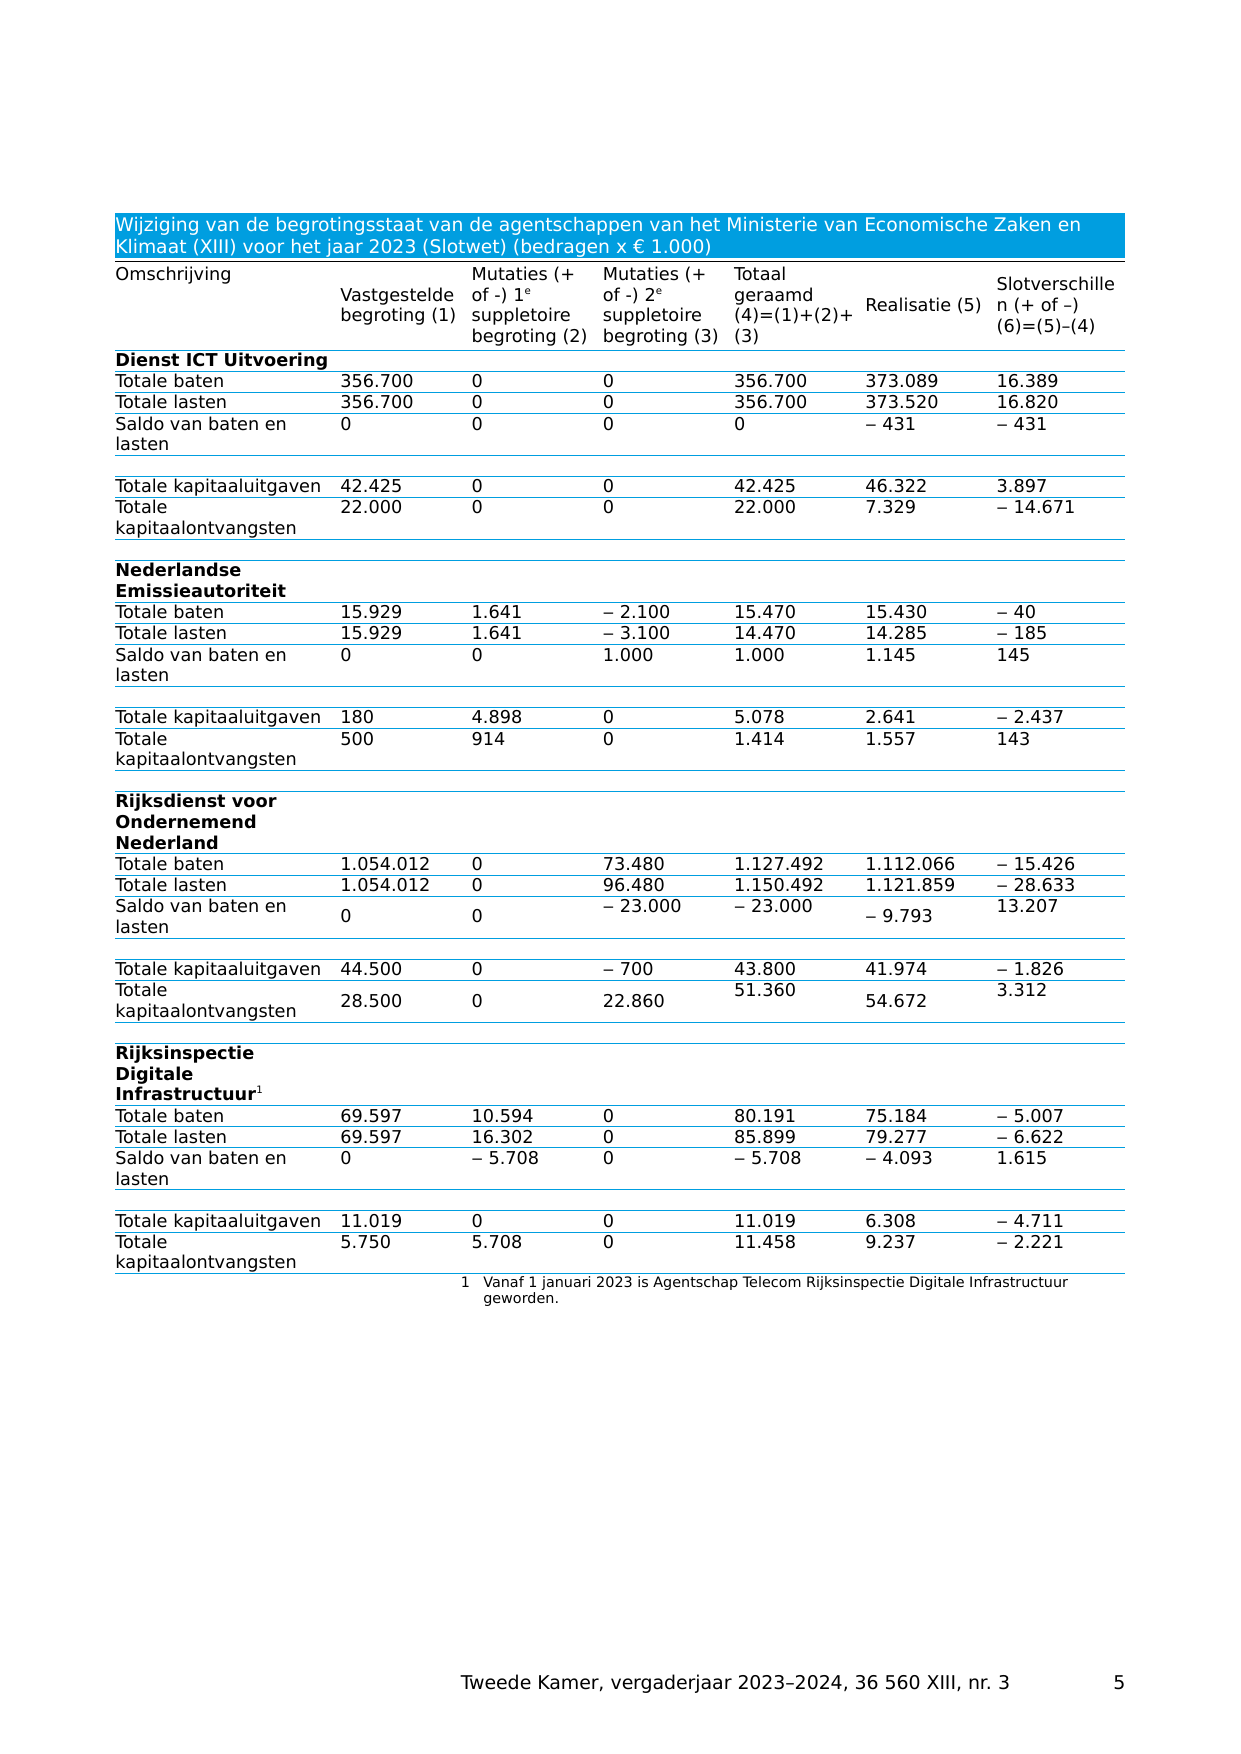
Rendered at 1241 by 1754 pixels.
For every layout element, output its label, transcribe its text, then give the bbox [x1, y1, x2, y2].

table_cell [862, 792, 993, 853]
table_cell 16.389 [994, 372, 1125, 392]
table_cell 1.054.012 [337, 854, 468, 874]
table_cell Omschrijving [115, 262, 337, 349]
table_cell 1.054.012 [337, 876, 468, 896]
table_cell ‒ 2.221 [994, 1233, 1125, 1273]
table_cell 0 [469, 981, 600, 1021]
table_cell [469, 540, 600, 560]
table_cell 11.019 [731, 1211, 862, 1231]
table_cell [337, 939, 468, 958]
table_cell 0 [600, 1211, 731, 1231]
table_cell ‒ 23.000 [731, 897, 862, 937]
table_cell [115, 456, 337, 476]
table_cell Slotverschillen (+ of –) (6)=(5)–(4) [994, 262, 1125, 349]
table_cell [994, 456, 1125, 476]
table_cell [337, 561, 468, 602]
table_cell [600, 1190, 731, 1210]
table_cell [994, 1023, 1125, 1043]
table_cell [862, 1044, 993, 1105]
table_cell [600, 1044, 731, 1105]
table_cell Totale baten [115, 603, 337, 623]
table_cell 0 [600, 1233, 731, 1273]
table_cell 7.329 [862, 498, 993, 539]
table_cell [862, 561, 993, 602]
table_cell Totale kapitaalontvangsten [115, 1233, 337, 1273]
table_cell 0 [731, 414, 862, 455]
table_cell [469, 792, 600, 853]
table_cell 1.000 [600, 645, 731, 686]
table_cell 54.672 [862, 981, 993, 1021]
table_cell [337, 792, 468, 853]
table_cell ‒ 5.708 [469, 1148, 600, 1189]
table_cell [862, 540, 993, 560]
table_cell [337, 1044, 468, 1105]
table_cell ‒ 2.100 [600, 603, 731, 623]
table_cell 0 [600, 729, 731, 770]
table_cell [994, 1190, 1125, 1210]
table_cell 356.700 [731, 393, 862, 413]
table_cell 15.929 [337, 624, 468, 644]
table_cell Totale lasten [115, 876, 337, 896]
table_cell ‒ 5.708 [731, 1148, 862, 1189]
table_cell 0 [337, 414, 468, 455]
table_cell 0 [600, 477, 731, 497]
table_cell 1.150.492 [731, 876, 862, 896]
table_cell [115, 1023, 337, 1043]
table_cell 4.898 [469, 708, 600, 728]
table_cell ‒ 431 [994, 414, 1125, 455]
table_cell 1.121.859 [862, 876, 993, 896]
table_cell Saldo van baten en lasten [115, 645, 337, 686]
table_cell 85.899 [731, 1127, 862, 1147]
table_cell 73.480 [600, 854, 731, 874]
table_cell Totale lasten [115, 624, 337, 644]
table_cell 96.480 [600, 876, 731, 896]
table_cell [600, 561, 731, 602]
table_cell Totale baten [115, 854, 337, 874]
table_cell 10.594 [469, 1106, 600, 1126]
table_cell [862, 687, 993, 707]
table_cell Nederlandse Emissieautoriteit [115, 561, 337, 602]
table_cell 69.597 [337, 1127, 468, 1147]
table_cell 0 [337, 897, 468, 937]
table_cell 15.430 [862, 603, 993, 623]
table_cell 5.750 [337, 1233, 468, 1273]
table_cell 0 [600, 1106, 731, 1126]
table_cell [469, 561, 600, 602]
table_cell 0 [469, 876, 600, 896]
table_cell 16.302 [469, 1127, 600, 1147]
table_cell Vastgestelde begroting (1) [337, 262, 468, 349]
table_cell [600, 1023, 731, 1043]
table_cell [600, 687, 731, 707]
table_cell 0 [469, 645, 600, 686]
table_cell Totale kapitaaluitgaven [115, 708, 337, 728]
table_cell Realisatie (5) [862, 262, 993, 349]
table_cell ‒ 5.007 [994, 1106, 1125, 1126]
table_cell [862, 1190, 993, 1210]
table_cell 0 [469, 477, 600, 497]
table_cell [994, 1044, 1125, 1105]
table_cell 46.322 [862, 477, 993, 497]
table_cell [731, 939, 862, 958]
table_cell [469, 351, 600, 371]
table_cell [115, 939, 337, 958]
table_cell 1.145 [862, 645, 993, 686]
table_cell 0 [469, 372, 600, 392]
table_cell [731, 1044, 862, 1105]
table_cell 28.500 [337, 981, 468, 1021]
table_cell Mutaties (+ of -) 2e suppletoire begroting (3) [600, 262, 731, 349]
table_cell 356.700 [337, 393, 468, 413]
table_cell [731, 687, 862, 707]
table_cell [469, 1044, 600, 1105]
table_cell [994, 771, 1125, 791]
table_cell [115, 771, 337, 791]
table_cell 373.089 [862, 372, 993, 392]
table_cell 42.425 [731, 477, 862, 497]
table_cell Totale kapitaaluitgaven [115, 477, 337, 497]
table_cell 1.112.066 [862, 854, 993, 874]
table_cell ‒ 2.437 [994, 708, 1125, 728]
table_cell [600, 540, 731, 560]
table_cell 3.312 [994, 981, 1125, 1021]
table_cell ‒ 15.426 [994, 854, 1125, 874]
table_cell 22.860 [600, 981, 731, 1021]
table_cell [469, 771, 600, 791]
table_cell 5.708 [469, 1233, 600, 1273]
table_cell 0 [600, 414, 731, 455]
table_cell ‒ 431 [862, 414, 993, 455]
table_cell Totale baten [115, 1106, 337, 1126]
table_cell 1.414 [731, 729, 862, 770]
table_cell [469, 1190, 600, 1210]
table_cell 0 [600, 372, 731, 392]
table_cell [115, 687, 337, 707]
table_cell [337, 687, 468, 707]
table_cell 15.929 [337, 603, 468, 623]
table_cell 22.000 [731, 498, 862, 539]
table_cell ‒ 700 [600, 960, 731, 980]
table_cell 1.615 [994, 1148, 1125, 1189]
table_cell 42.425 [337, 477, 468, 497]
table_cell Dienst ICT Uitvoering [115, 351, 337, 371]
table_cell [731, 561, 862, 602]
table_cell 0 [337, 1148, 468, 1189]
table_cell Totale kapitaalontvangsten [115, 498, 337, 539]
table_cell 3.897 [994, 477, 1125, 497]
table_cell 0 [600, 393, 731, 413]
table_cell Totale baten [115, 372, 337, 392]
table_cell [731, 1190, 862, 1210]
table_cell 0 [469, 498, 600, 539]
table_cell 373.520 [862, 393, 993, 413]
table_cell [994, 687, 1125, 707]
table_cell 1.557 [862, 729, 993, 770]
table_cell 180 [337, 708, 468, 728]
table_cell ‒ 28.633 [994, 876, 1125, 896]
table_cell [600, 456, 731, 476]
table_cell 69.597 [337, 1106, 468, 1126]
table_cell ‒ 4.711 [994, 1211, 1125, 1231]
table_cell [862, 939, 993, 958]
table_cell [600, 351, 731, 371]
table_cell Totale lasten [115, 1127, 337, 1147]
table_cell Rijksinspectie Digitale Infrastructuur1 [115, 1044, 337, 1105]
table_cell [337, 351, 468, 371]
table_cell 1.127.492 [731, 854, 862, 874]
table_cell 14.470 [731, 624, 862, 644]
table_cell [115, 1190, 337, 1210]
table_cell ‒ 40 [994, 603, 1125, 623]
table_cell 0 [469, 960, 600, 980]
table_cell 11.019 [337, 1211, 468, 1231]
table_cell Rijksdienst voor Ondernemend Nederland [115, 792, 337, 853]
table_cell 5.078 [731, 708, 862, 728]
table_cell [994, 792, 1125, 853]
table_cell 500 [337, 729, 468, 770]
table_cell ‒ 1.826 [994, 960, 1125, 980]
table_cell [600, 771, 731, 791]
table_cell [731, 351, 862, 371]
table_cell Totale lasten [115, 393, 337, 413]
table_cell [994, 561, 1125, 602]
table_cell Mutaties (+ of -) 1e suppletoire begroting (2) [469, 262, 600, 349]
table_cell [469, 456, 600, 476]
table_cell [994, 939, 1125, 958]
table_cell Totale kapitaalontvangsten [115, 729, 337, 770]
table_cell Totale kapitaalontvangsten [115, 981, 337, 1021]
list Vanaf 1 januari 2023 is Agentschap Telecom Rijksinspectie Digitale Infrastructuur geworden. [461, 1274, 1125, 1307]
table_cell 11.458 [731, 1233, 862, 1273]
table_cell ‒ 9.793 [862, 897, 993, 937]
table_cell [469, 939, 600, 958]
table_cell 6.308 [862, 1211, 993, 1231]
table_cell ‒ 14.671 [994, 498, 1125, 539]
table_cell Totale kapitaaluitgaven [115, 1211, 337, 1231]
table_cell [731, 456, 862, 476]
table_cell [469, 1023, 600, 1043]
table_cell [731, 540, 862, 560]
table_cell 13.207 [994, 897, 1125, 937]
table_cell 79.277 [862, 1127, 993, 1147]
table_cell [731, 1023, 862, 1043]
table_cell [994, 351, 1125, 371]
table_cell 0 [337, 645, 468, 686]
table_cell ‒ 4.093 [862, 1148, 993, 1189]
table_cell [469, 687, 600, 707]
table_cell 44.500 [337, 960, 468, 980]
table_cell 356.700 [731, 372, 862, 392]
table_cell 80.191 [731, 1106, 862, 1126]
table_cell Saldo van baten en lasten [115, 414, 337, 455]
table_cell Saldo van baten en lasten [115, 897, 337, 937]
table_cell [337, 540, 468, 560]
table_cell 9.237 [862, 1233, 993, 1273]
table_cell ‒ 185 [994, 624, 1125, 644]
table_cell 0 [469, 414, 600, 455]
table_cell Saldo van baten en lasten [115, 1148, 337, 1189]
table_cell [337, 771, 468, 791]
table_cell [862, 351, 993, 371]
table_cell 15.470 [731, 603, 862, 623]
table_cell [862, 771, 993, 791]
table_cell 75.184 [862, 1106, 993, 1126]
table_cell 22.000 [337, 498, 468, 539]
table_cell 16.820 [994, 393, 1125, 413]
table_cell 43.800 [731, 960, 862, 980]
table_cell 14.285 [862, 624, 993, 644]
table_cell ‒ 6.622 [994, 1127, 1125, 1147]
table_cell 0 [469, 897, 600, 937]
table_cell 0 [469, 854, 600, 874]
table_cell 2.641 [862, 708, 993, 728]
table_cell 0 [600, 1148, 731, 1189]
table_cell 914 [469, 729, 600, 770]
table_cell [994, 540, 1125, 560]
table_cell 41.974 [862, 960, 993, 980]
table_cell 0 [600, 498, 731, 539]
table_cell 51.360 [731, 981, 862, 1021]
table_cell [731, 771, 862, 791]
table_cell Totale kapitaaluitgaven [115, 960, 337, 980]
table_cell [337, 456, 468, 476]
table_cell 1.000 [731, 645, 862, 686]
table_cell 0 [600, 708, 731, 728]
table_cell [115, 540, 337, 560]
table_cell [862, 1023, 993, 1043]
table_cell [731, 792, 862, 853]
table_cell 0 [469, 1211, 600, 1231]
table_cell [337, 1023, 468, 1043]
table_cell 356.700 [337, 372, 468, 392]
table_cell [862, 456, 993, 476]
table_cell 143 [994, 729, 1125, 770]
table_cell 0 [600, 1127, 731, 1147]
table_cell [337, 1190, 468, 1210]
table_cell [600, 792, 731, 853]
table_cell 1.641 [469, 603, 600, 623]
table_cell 145 [994, 645, 1125, 686]
table_cell 1.641 [469, 624, 600, 644]
table_cell ‒ 23.000 [600, 897, 731, 937]
table_cell ‒ 3.100 [600, 624, 731, 644]
table_cell [600, 939, 731, 958]
table_cell 0 [469, 393, 600, 413]
table_cell Totaal geraamd (4)=(1)+(2)+(3) [731, 262, 862, 349]
